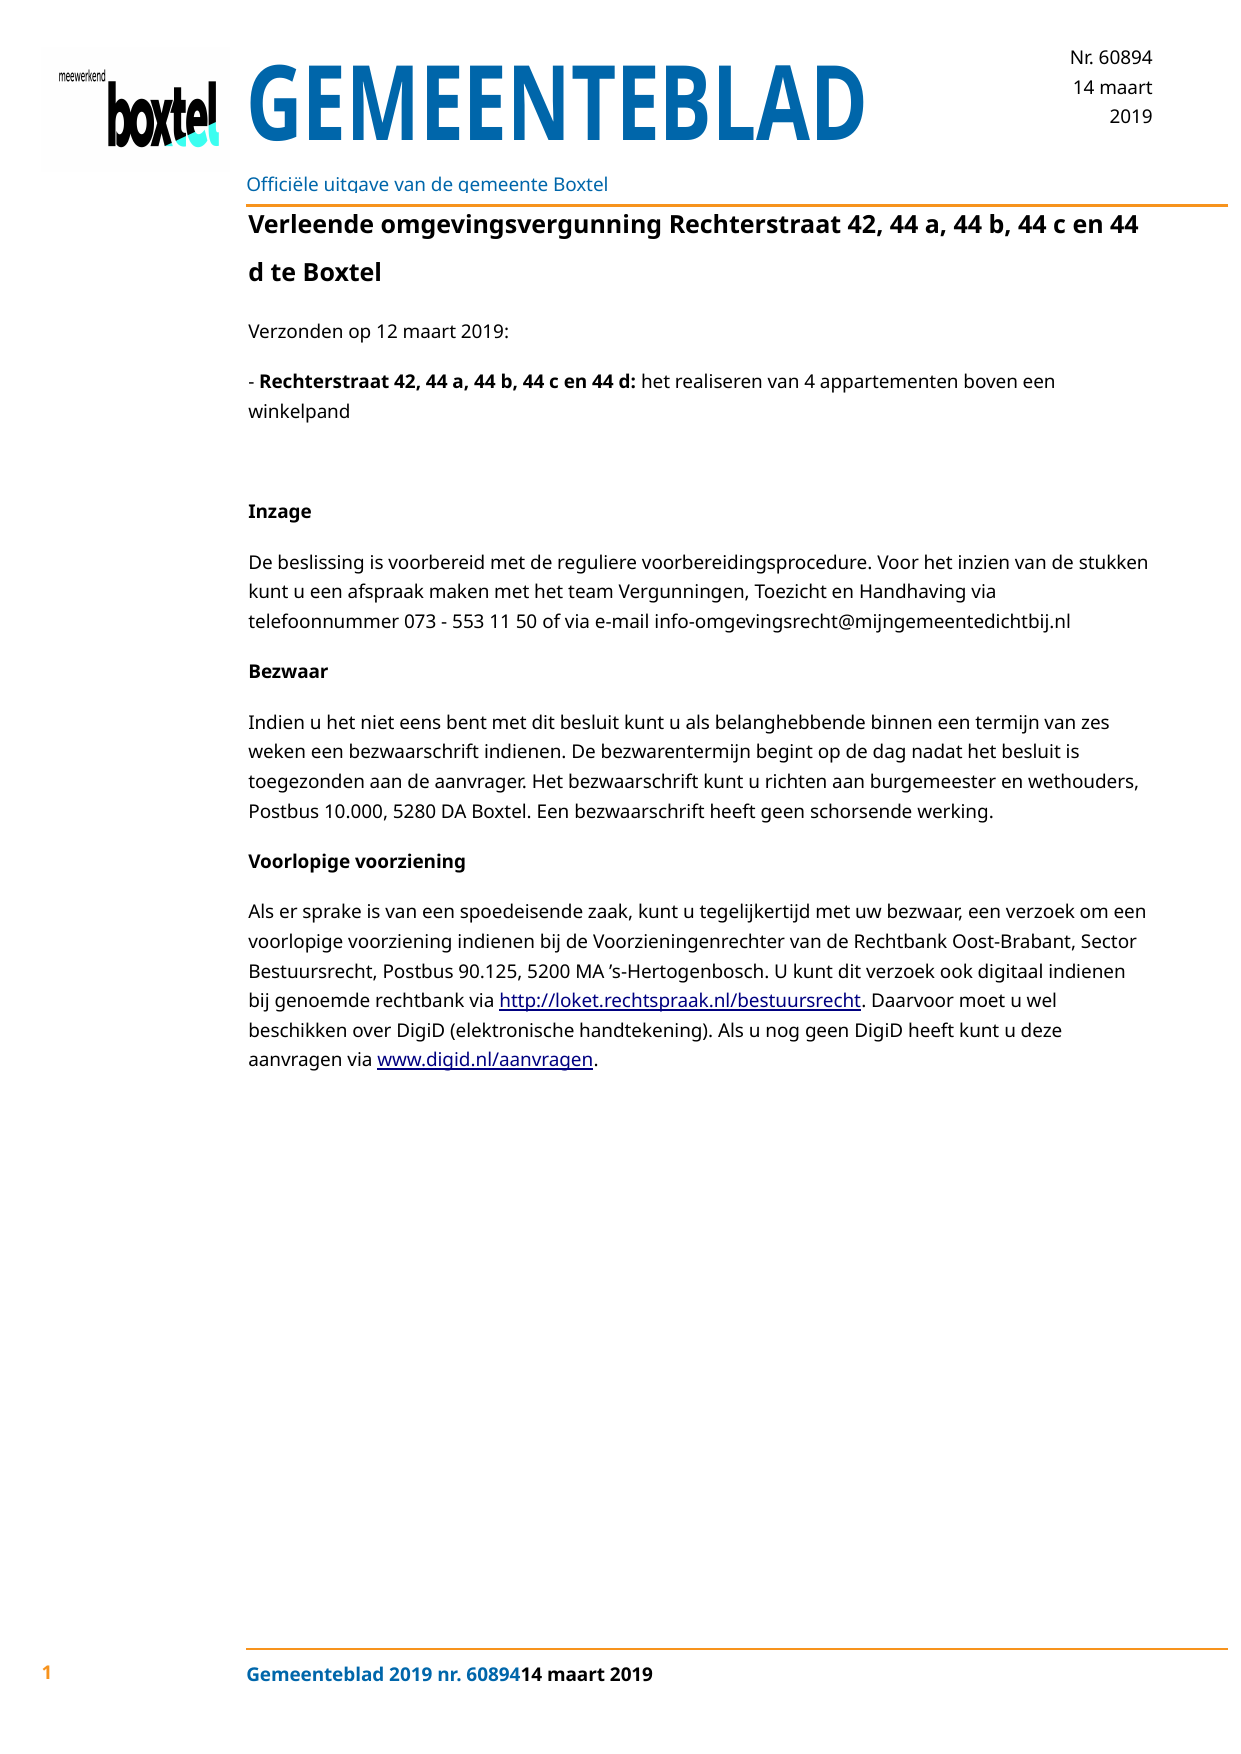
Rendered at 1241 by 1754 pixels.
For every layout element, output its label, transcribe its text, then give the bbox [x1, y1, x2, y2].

text Indien u het niet eens bent met dit besluit kunt u als belanghebbende binnen een termijn van zes weken een bezwaarschrift indienen. De bezwarentermijn begint op de dag nadat het besluit is toegezonden aan de aanvrager. Het bezwaarschrift kunt u richten aan burgemeester en wethouders, Postbus 10.000, 5280 DA Boxtel. Een bezwaarschrift heeft geen schorsende werking. [248, 709, 1152, 824]
text De beslissing is voorbereid met de reguliere voorbereidingsprocedure. Voor het inzien van de stukken kunt u een afspraak maken met het team Vergunningen, Toezicht en Handhaving via telefoonnummer 073 - 553 11 50 of via e-mail info-omgevingsrecht@mijngemeentedichtbij.nl [248, 549, 1152, 634]
text Voorlopige voorziening [248, 848, 1152, 874]
picture [41, 47, 231, 172]
text Verleende omgevingsvergunning Rechterstraat 42, 44 a, 44 b, 44 c en 44 d te Boxtel [248, 207, 1152, 288]
text Inzage [248, 499, 1152, 524]
text Verzonden op 12 maart 2019: [248, 318, 1152, 344]
text Bezwaar [248, 659, 1152, 684]
text Als er sprake is van een spoedeisende zaak, kunt u tegelijkertijd met uw bezwaar, een verzoek om een voorlopige voorziening indienen bij de Voorzieningenrechter van de Rechtbank Oost-Brabant, Sector Bestuursrecht, Postbus 90.125, 5200 MA ’s-Hertogenbosch. U kunt dit verzoek ook digitaal indienen bij genoemde rechtbank via http://loket.rechtspraak.nl/bestuursrecht. Daarvoor moet u wel beschikken over DigiD (elektronische handtekening). Als u nog geen DigiD heeft kunt u deze aanvragen via www.digid.nl/aanvragen. [248, 899, 1152, 1072]
text - Rechterstraat 42, 44 a, 44 b, 44 c en 44 d: het realiseren van 4 appartementen boven een winkelpand [248, 368, 1152, 424]
